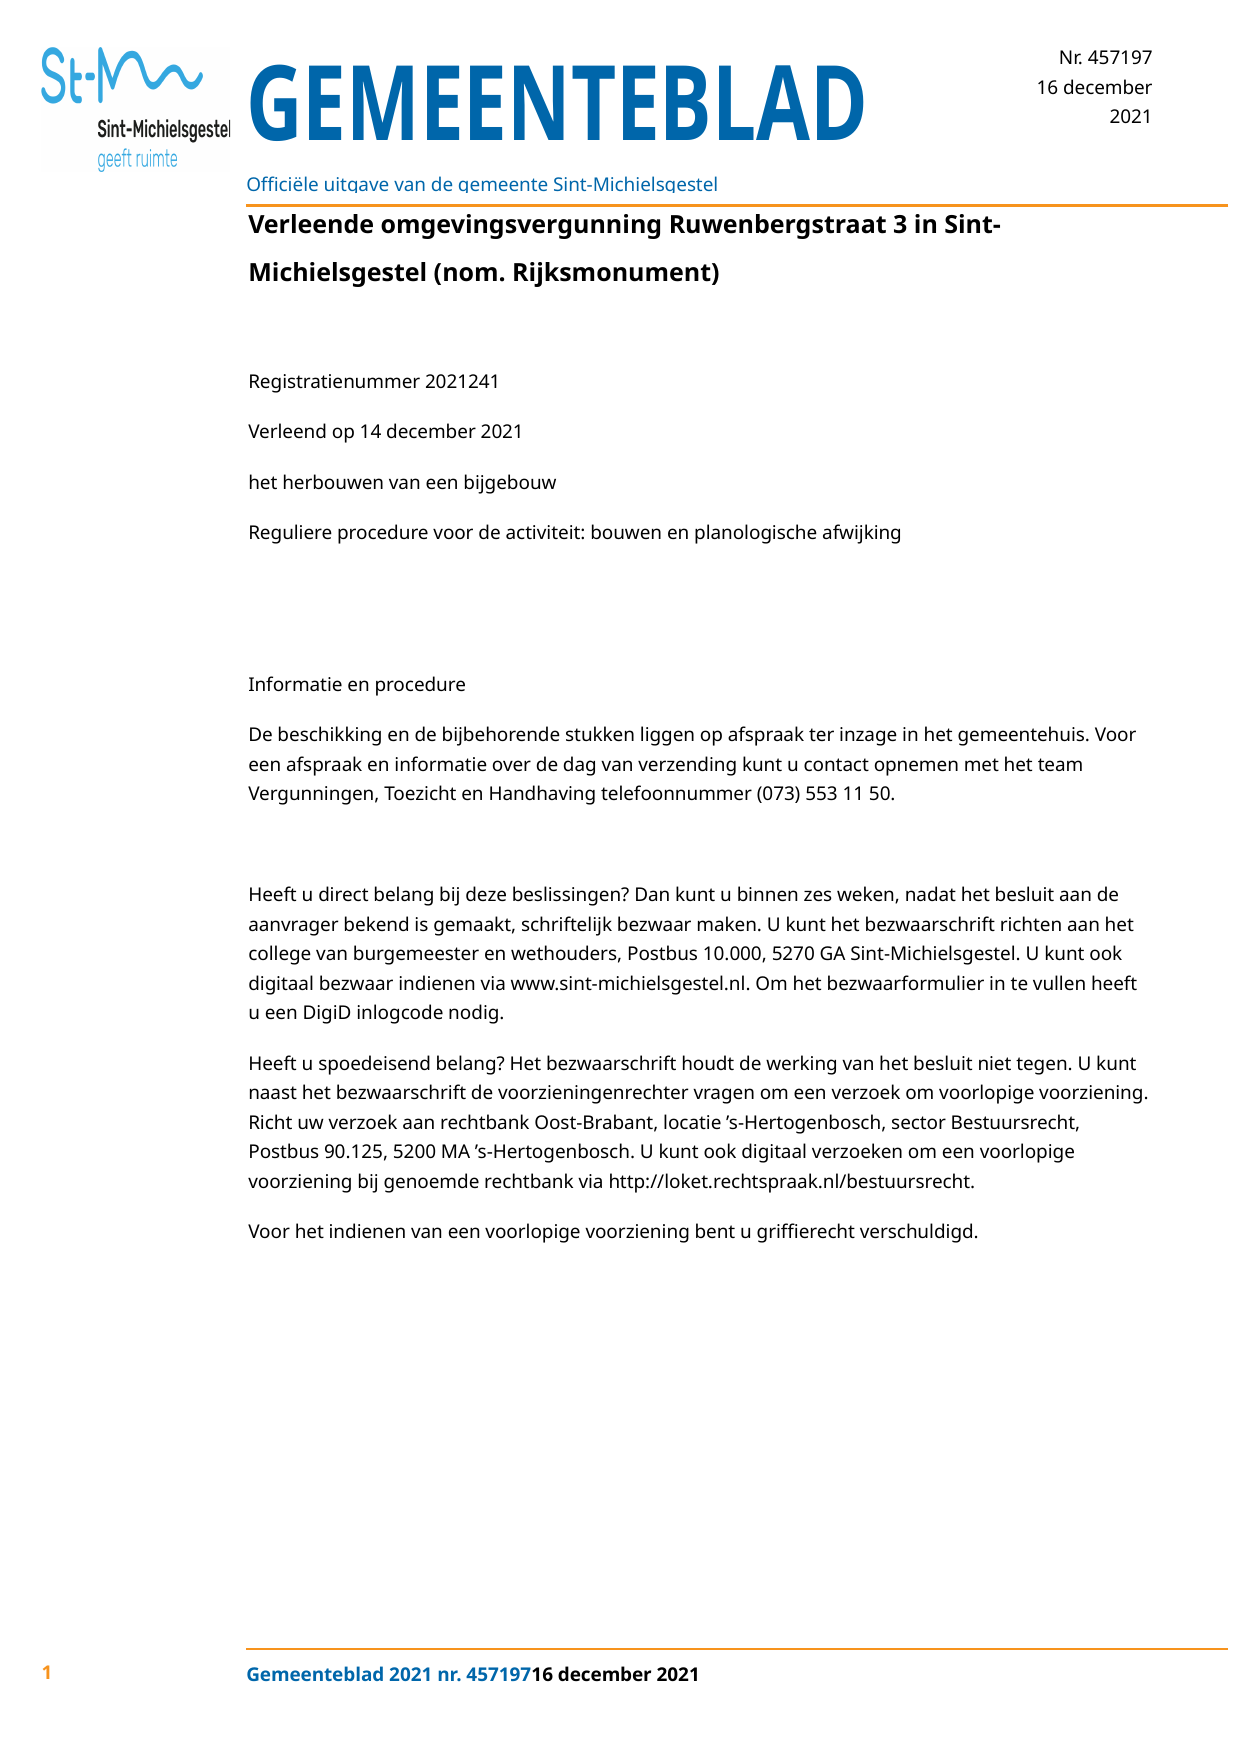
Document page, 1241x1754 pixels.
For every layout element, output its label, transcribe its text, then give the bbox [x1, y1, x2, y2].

text Verleend op 14 december 2021 [248, 419, 1152, 444]
picture [41, 47, 231, 172]
text het herbouwen van een bijgebouw [248, 469, 1152, 495]
text Verleende omgevingsvergunning Ruwenbergstraat 3 in Sint-Michielsgestel (nom. Rijksmonument) [248, 207, 1152, 288]
text Voor het indienen van een voorlopige voorziening bent u griffierecht verschuldigd. [248, 1219, 1152, 1244]
text Heeft u spoedeisend belang? Het bezwaarschrift houdt de werking van het besluit niet tegen. U kunt naast het bezwaarschrift de voorzieningenrechter vragen om een verzoek om voorlopige voorziening. Richt uw verzoek aan rechtbank Oost-Brabant, locatie ’s-Hertogenbosch, sector Bestuursrecht, Postbus 90.125, 5200 MA ’s-Hertogenbosch. U kunt ook digitaal verzoeken om een voorlopige voorziening bij genoemde rechtbank via http://loket.rechtspraak.nl/bestuursrecht. [248, 1050, 1152, 1194]
text De beschikking en de bijbehorende stukken liggen op afspraak ter inzage in het gemeentehuis. Voor een afspraak en informatie over de dag van verzending kunt u contact opnemen met het team Vergunningen, Toezicht en Handhaving telefoonnummer (073) 553 11 50. [248, 721, 1152, 806]
text Reguliere procedure voor de activiteit: bouwen en planologische afwijking [248, 519, 1152, 545]
text Informatie en procedure [248, 671, 1152, 697]
text Registratienummer 2021241 [248, 368, 1152, 394]
text Heeft u direct belang bij deze beslissingen? Dan kunt u binnen zes weken, nadat het besluit aan de aanvrager bekend is gemaakt, schriftelijk bezwaar maken. U kunt het bezwaarschrift richten aan het college van burgemeester en wethouders, Postbus 10.000, 5270 GA Sint-Michielsgestel. U kunt ook digitaal bezwaar indienen via www.sint-michielsgestel.nl. Om het bezwaarformulier in te vullen heeft u een DigiD inlogcode nodig. [248, 881, 1152, 1025]
